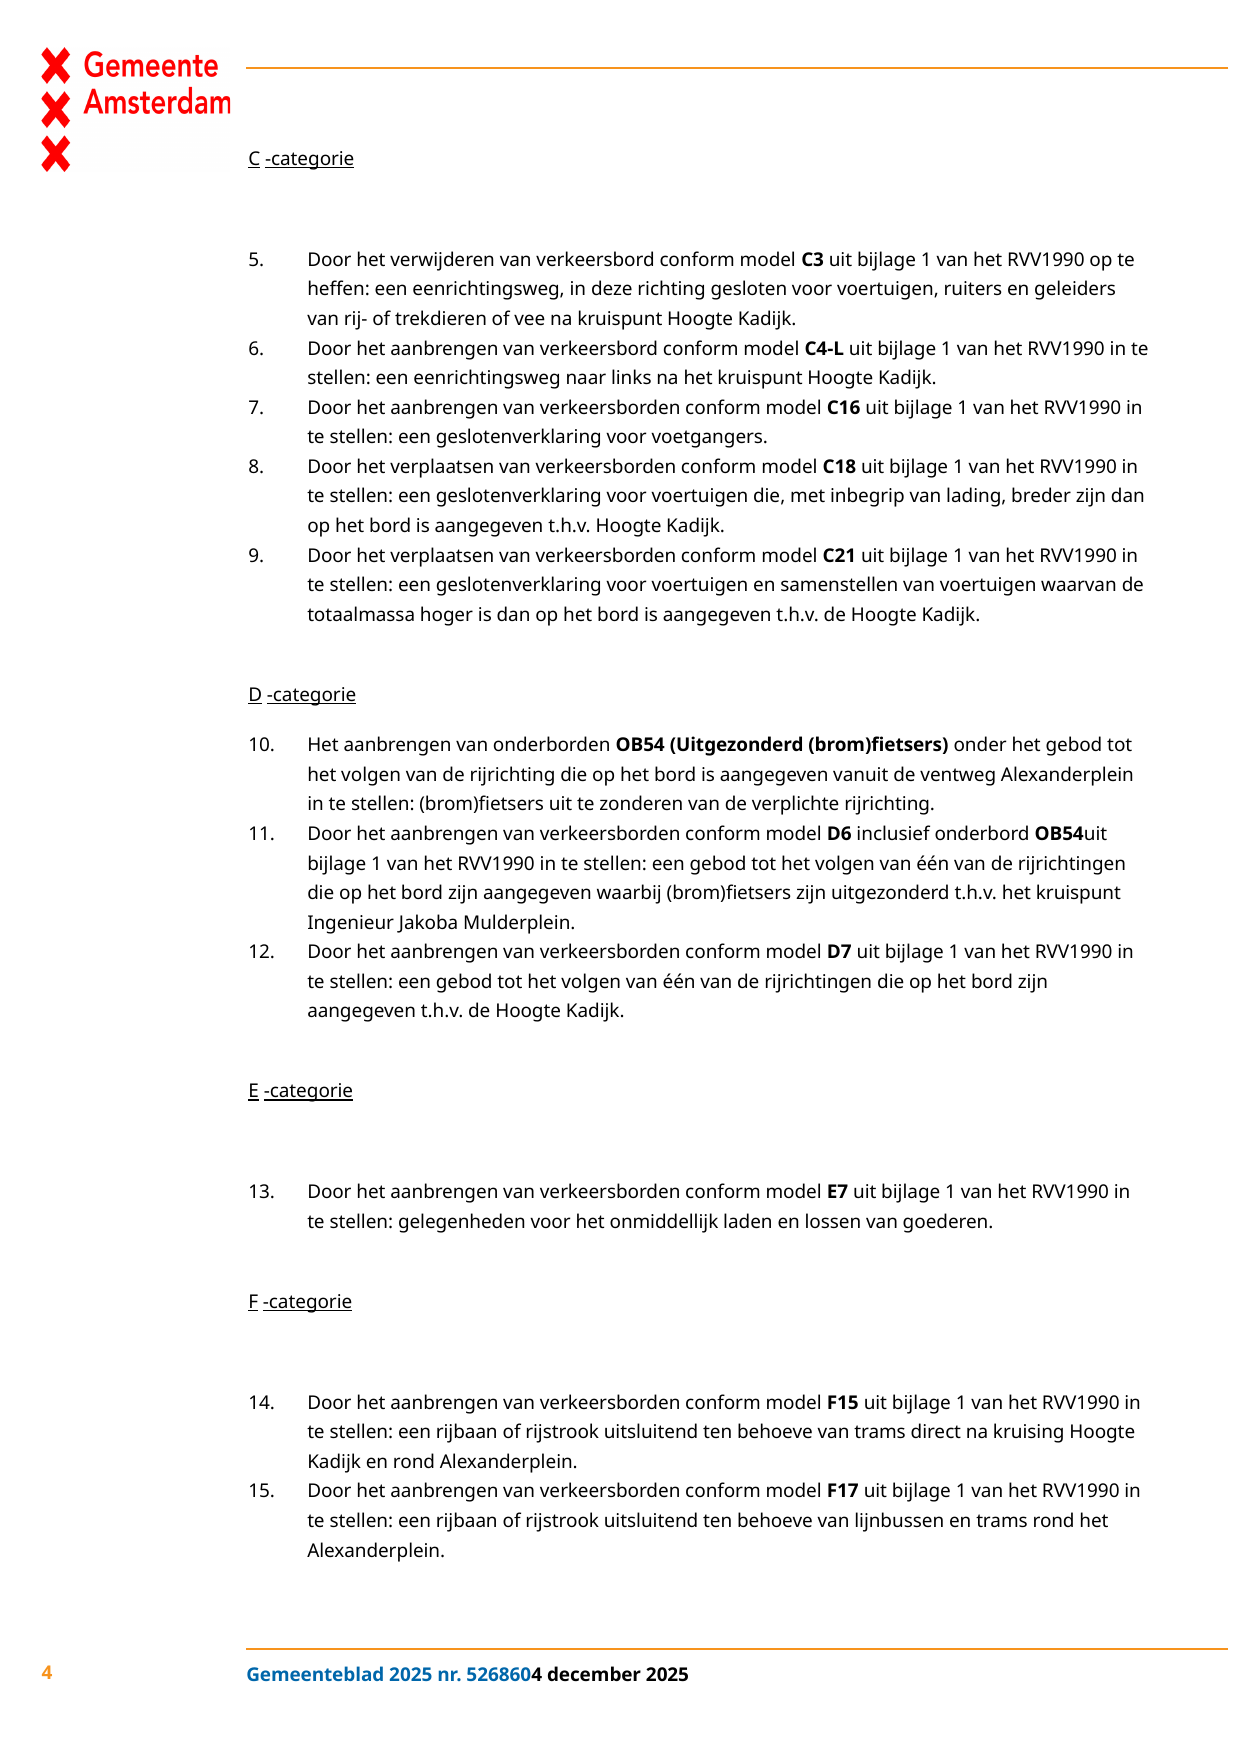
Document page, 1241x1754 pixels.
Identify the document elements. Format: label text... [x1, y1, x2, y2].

list Door het aanbrengen van verkeersborden conform model C16 uit bijlage 1 van het RVV1990 in te stellen: een geslotenverklaring voor voetgangers. [248, 394, 1152, 449]
text D -categorie [248, 681, 1152, 707]
text E -categorie [248, 1078, 1152, 1103]
list Door het aanbrengen van verkeersborden conform model D6 inclusief onderbord OB54uit bijlage 1 van het RVV1990 in te stellen: een gebod tot het volgen van één van de rijrichtingen die op het bord zijn aangegeven waarbij (brom)fietsers zijn uitgezonderd t.h.v. het kruispunt Ingenieur Jakoba Mulderplein. [248, 820, 1152, 935]
list Door het verplaatsen van verkeersborden conform model C18 uit bijlage 1 van het RVV1990 in te stellen: een geslotenverklaring voor voertuigen die, met inbegrip van lading, breder zijn dan op het bord is aangegeven t.h.v. Hoogte Kadijk. [248, 453, 1152, 538]
list Door het verwijderen van verkeersbord conform model C3 uit bijlage 1 van het RVV1990 op te heffen: een eenrichtingsweg, in deze richting gesloten voor voertuigen, ruiters en geleiders van rij- of trekdieren of vee na kruispunt Hoogte Kadijk. [248, 246, 1152, 331]
list Door het aanbrengen van verkeersbord conform model C4-L uit bijlage 1 van het RVV1990 in te stellen: een eenrichtingsweg naar links na het kruispunt Hoogte Kadijk. [248, 335, 1152, 390]
text F -categorie [248, 1288, 1152, 1314]
picture [41, 47, 231, 172]
text C -categorie [248, 145, 1152, 171]
list Door het aanbrengen van verkeersborden conform model E7 uit bijlage 1 van het RVV1990 in te stellen: gelegenheden voor het onmiddellijk laden en lossen van goederen. [248, 1178, 1152, 1234]
list Door het aanbrengen van verkeersborden conform model F15 uit bijlage 1 van het RVV1990 in te stellen: een rijbaan of rijstrook uitsluitend ten behoeve van trams direct na kruising Hoogte Kadijk en rond Alexanderplein. [248, 1389, 1152, 1474]
list Door het verplaatsen van verkeersborden conform model C21 uit bijlage 1 van het RVV1990 in te stellen: een geslotenverklaring voor voertuigen en samenstellen van voertuigen waarvan de totaalmassa hoger is dan op het bord is aangegeven t.h.v. de Hoogte Kadijk. [248, 542, 1152, 627]
list Door het aanbrengen van verkeersborden conform model F17 uit bijlage 1 van het RVV1990 in te stellen: een rijbaan of rijstrook uitsluitend ten behoeve van lijnbussen en trams rond het Alexanderplein. [248, 1478, 1152, 1563]
list Het aanbrengen van onderborden OB54 (Uitgezonderd (brom)fietsers) onder het gebod tot het volgen van de rijrichting die op het bord is aangegeven vanuit de ventweg Alexanderplein in te stellen: (brom)fietsers uit te zonderen van de verplichte rijrichting. [248, 731, 1152, 816]
list Door het aanbrengen van verkeersborden conform model D7 uit bijlage 1 van het RVV1990 in te stellen: een gebod tot het volgen van één van de rijrichtingen die op het bord zijn aangegeven t.h.v. de Hoogte Kadijk. [248, 938, 1152, 1023]
